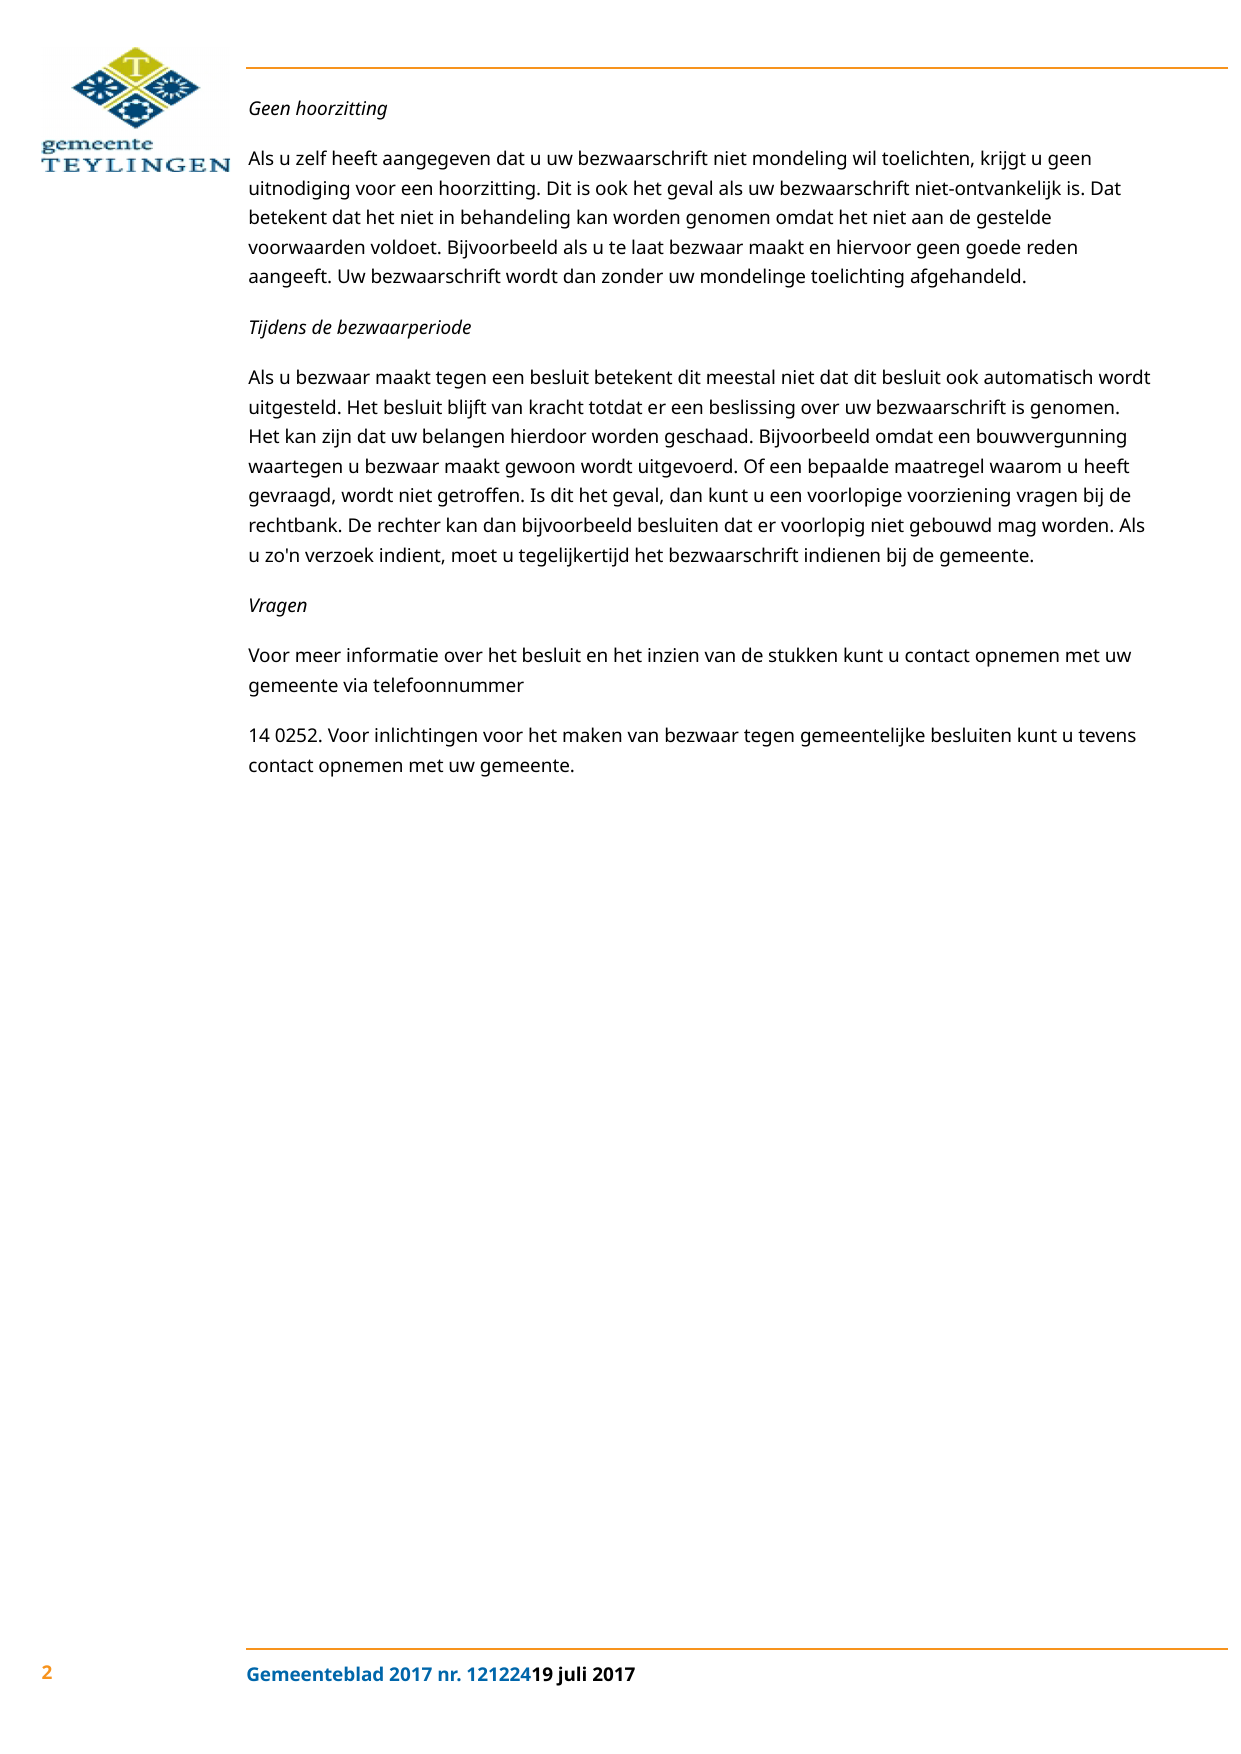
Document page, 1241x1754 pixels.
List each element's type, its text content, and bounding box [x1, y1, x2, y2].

text Geen hoorzitting [248, 95, 1152, 121]
text Vragen [248, 592, 1152, 618]
text Als u zelf heeft aangegeven dat u uw bezwaarschrift niet mondeling wil toelichten, krijgt u geen uitnodiging voor een hoorzitting. Dit is ook het geval als uw bezwaarschrift niet-ontvankelijk is. Dat betekent dat het niet in behandeling kan worden genomen omdat het niet aan de gestelde voorwaarden voldoet. Bijvoorbeeld als u te laat bezwaar maakt en hiervoor geen goede reden aangeeft. Uw bezwaarschrift wordt dan zonder uw mondelinge toelichting afgehandeld. [248, 145, 1152, 289]
text Voor meer informatie over het besluit en het inzien van de stukken kunt u contact opnemen met uw gemeente via telefoonnummer [248, 643, 1152, 698]
text 14 0252. Voor inlichtingen voor het maken van bezwaar tegen gemeentelijke besluiten kunt u tevens contact opnemen met uw gemeente. [248, 723, 1152, 778]
text Als u bezwaar maakt tegen een besluit betekent dit meestal niet dat dit besluit ook automatisch wordt uitgesteld. Het besluit blijft van kracht totdat er een beslissing over uw bezwaarschrift is genomen. Het kan zijn dat uw belangen hierdoor worden geschaad. Bijvoorbeeld omdat een bouwvergunning waartegen u bezwaar maakt gewoon wordt uitgevoerd. Of een bepaalde maatregel waarom u heeft gevraagd, wordt niet getroffen. Is dit het geval, dan kunt u een voorlopige voorziening vragen bij de rechtbank. De rechter kan dan bijvoorbeeld besluiten dat er voorlopig niet gebouwd mag worden. Als u zo'n verzoek indient, moet u tegelijkertijd het bezwaarschrift indienen bij de gemeente. [248, 364, 1152, 568]
text Tijdens de bezwaarperiode [248, 314, 1152, 340]
picture [41, 47, 231, 172]
